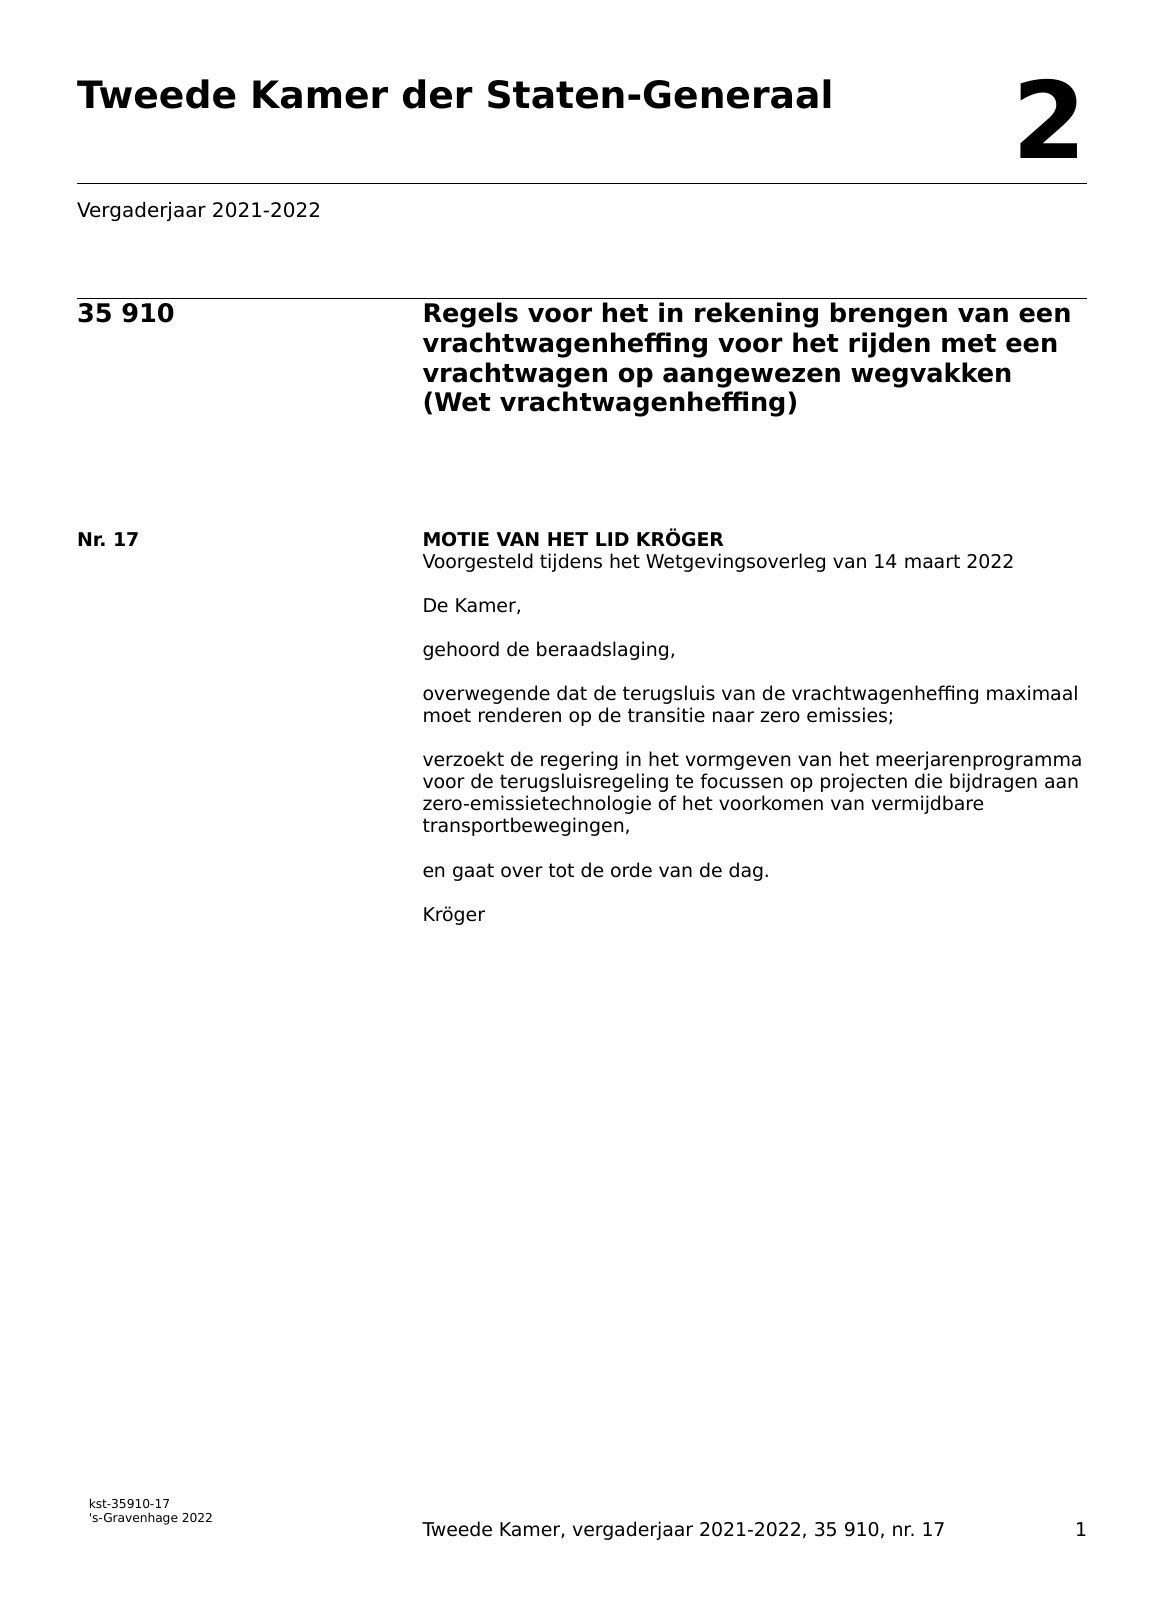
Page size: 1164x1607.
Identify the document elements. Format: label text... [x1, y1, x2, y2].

subtitle Nr. 17 MOTIE VAN HET LID KRÖGER [77, 529, 1087, 551]
table_header 2 [886, 59, 1087, 183]
text Voorgesteld tijdens het Wetgevingsoverleg van 14 maart 2022 [422, 551, 1087, 573]
text overwegende dat de terugsluis van de vrachtwagenheffing maximaal moet renderen op de transitie naar zero emissies; [422, 683, 1087, 727]
text De Kamer, [422, 595, 1087, 617]
subtitle 35 910 Regels voor het in rekening brengen van een vrachtwagenheffing voor het rijden met een vrachtwagen op aangewezen wegvakken (Wet vrachtwagenheffing) [77, 299, 1087, 418]
text kst-35910-17 [88, 1497, 323, 1511]
text 's-Gravenhage 2022 [88, 1511, 323, 1525]
table_cell Vergaderjaar 2021-2022 [77, 184, 1087, 298]
text en gaat over tot de orde van de dag. [422, 859, 1087, 881]
table_header Tweede Kamer der Staten-Generaal [77, 59, 886, 183]
text Kröger [422, 904, 1087, 926]
text verzoekt de regering in het vormgeven van het meerjarenprogramma voor de terugsluisregeling te focussen op projecten die bijdragen aan zero-emissietechnologie of het voorkomen van vermijdbare transportbewegingen, [422, 749, 1087, 837]
text gehoord de beraadslaging, [422, 639, 1087, 661]
